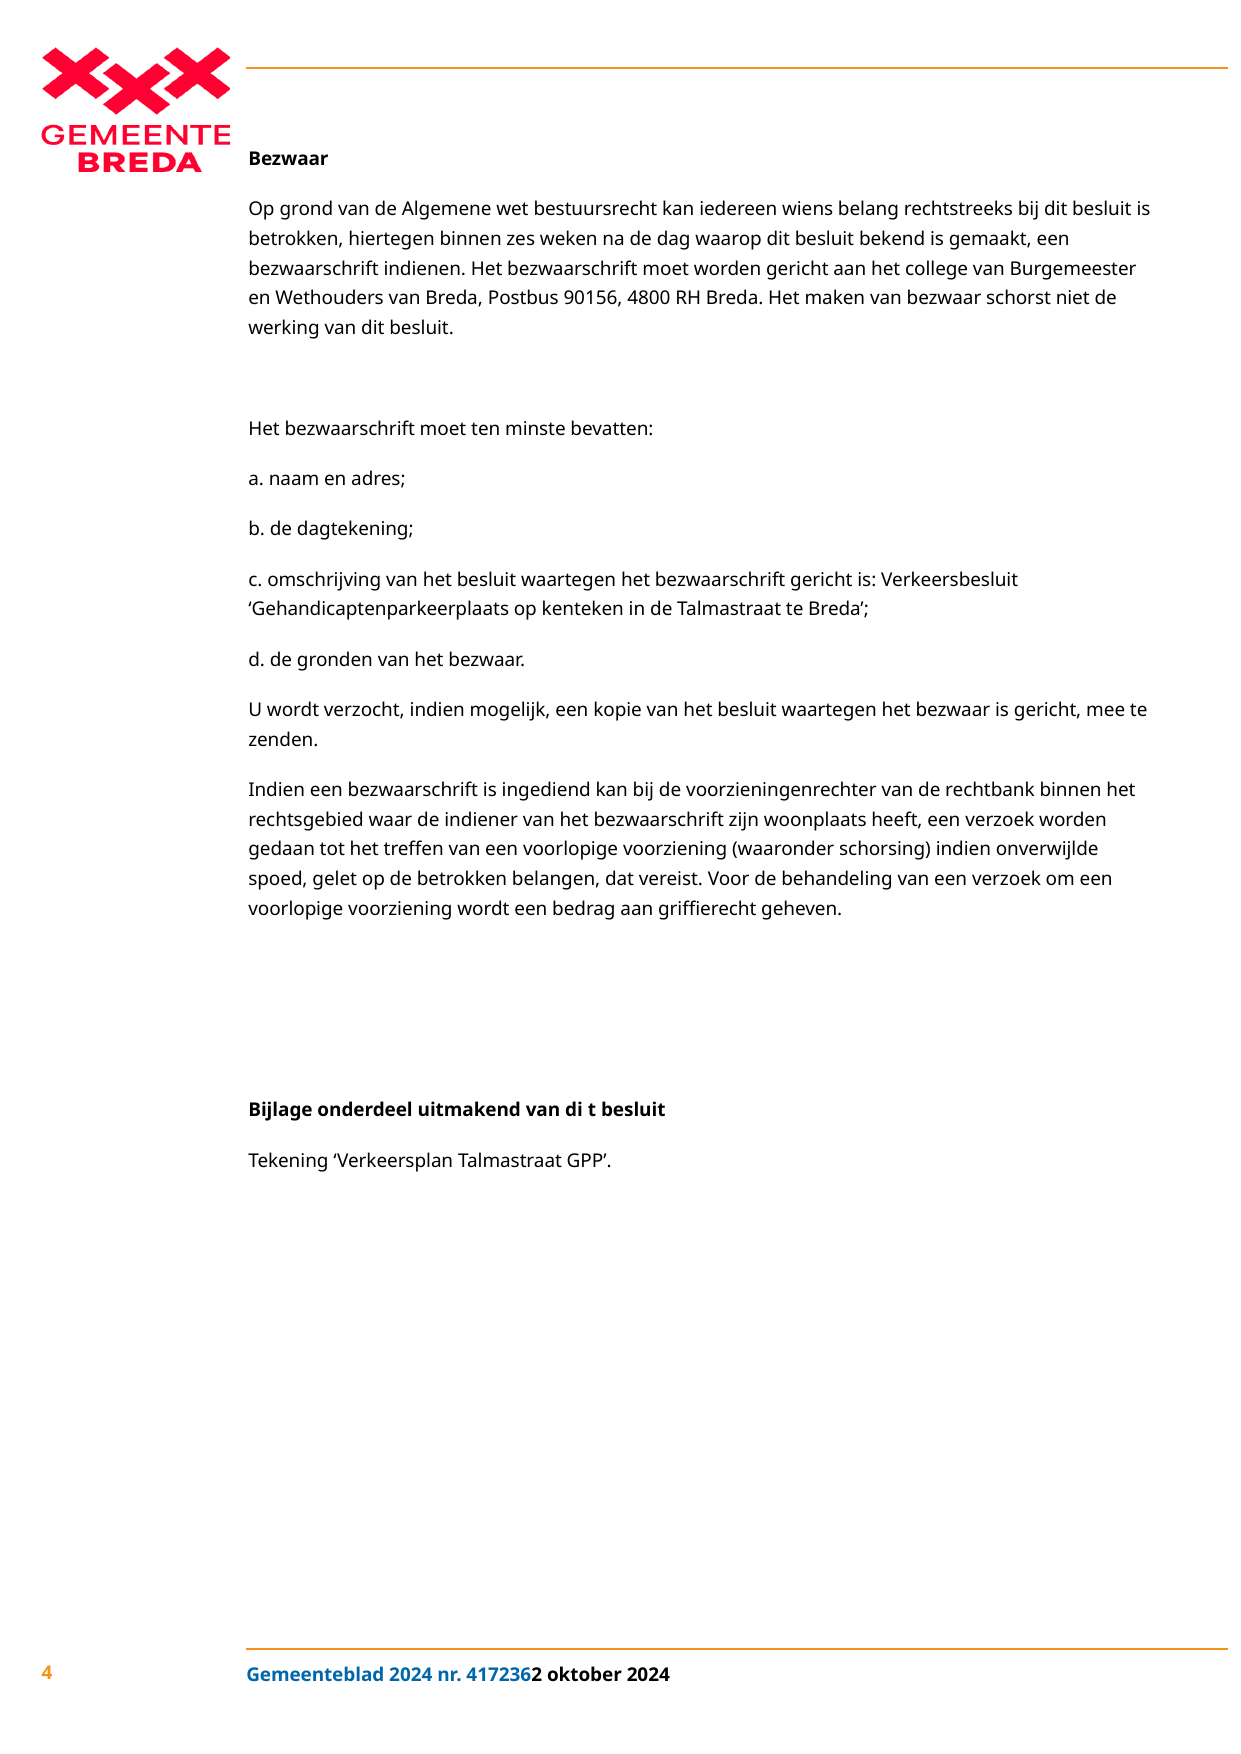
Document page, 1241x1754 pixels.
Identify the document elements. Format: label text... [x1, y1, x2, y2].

text Indien een bezwaarschrift is ingediend kan bij de voorzieningenrechter van de rechtbank binnen het rechtsgebied waar de indiener van het bezwaarschrift zijn woonplaats heeft, een verzoek worden gedaan tot het treffen van een voorlopige voorziening (waaronder schorsing) indien onverwijlde spoed, gelet op de betrokken belangen, dat vereist. Voor de behandeling van een verzoek om een voorlopige voorziening wordt een bedrag aan griffierecht geheven. [248, 776, 1152, 921]
text Bijlage onderdeel uitmakend van di t besluit [248, 1096, 1152, 1122]
text Bezwaar [248, 145, 1152, 171]
text d. de gronden van het bezwaar. [248, 646, 1152, 672]
text Tekening ‘Verkeersplan Talmastraat GPP’. [248, 1147, 1152, 1173]
text a. naam en adres; [248, 465, 1152, 491]
text c. omschrijving van het besluit waartegen het bezwaarschrift gericht is: Verkeersbesluit ‘Gehandicaptenparkeerplaats op kenteken in de Talmastraat te Breda’; [248, 566, 1152, 621]
text b. de dagtekening; [248, 516, 1152, 541]
text Het bezwaarschrift moet ten minste bevatten: [248, 415, 1152, 441]
picture [41, 47, 231, 172]
text Op grond van de Algemene wet bestuursrecht kan iedereen wiens belang rechtstreeks bij dit besluit is betrokken, hiertegen binnen zes weken na de dag waarop dit besluit bekend is gemaakt, een bezwaarschrift indienen. Het bezwaarschrift moet worden gericht aan het college van Burgemeester en Wethouders van Breda, Postbus 90156, 4800 RH Breda. Het maken van bezwaar schorst niet de werking van dit besluit. [248, 196, 1152, 340]
text U wordt verzocht, indien mogelijk, een kopie van het besluit waartegen het bezwaar is gericht, mee te zenden. [248, 696, 1152, 752]
